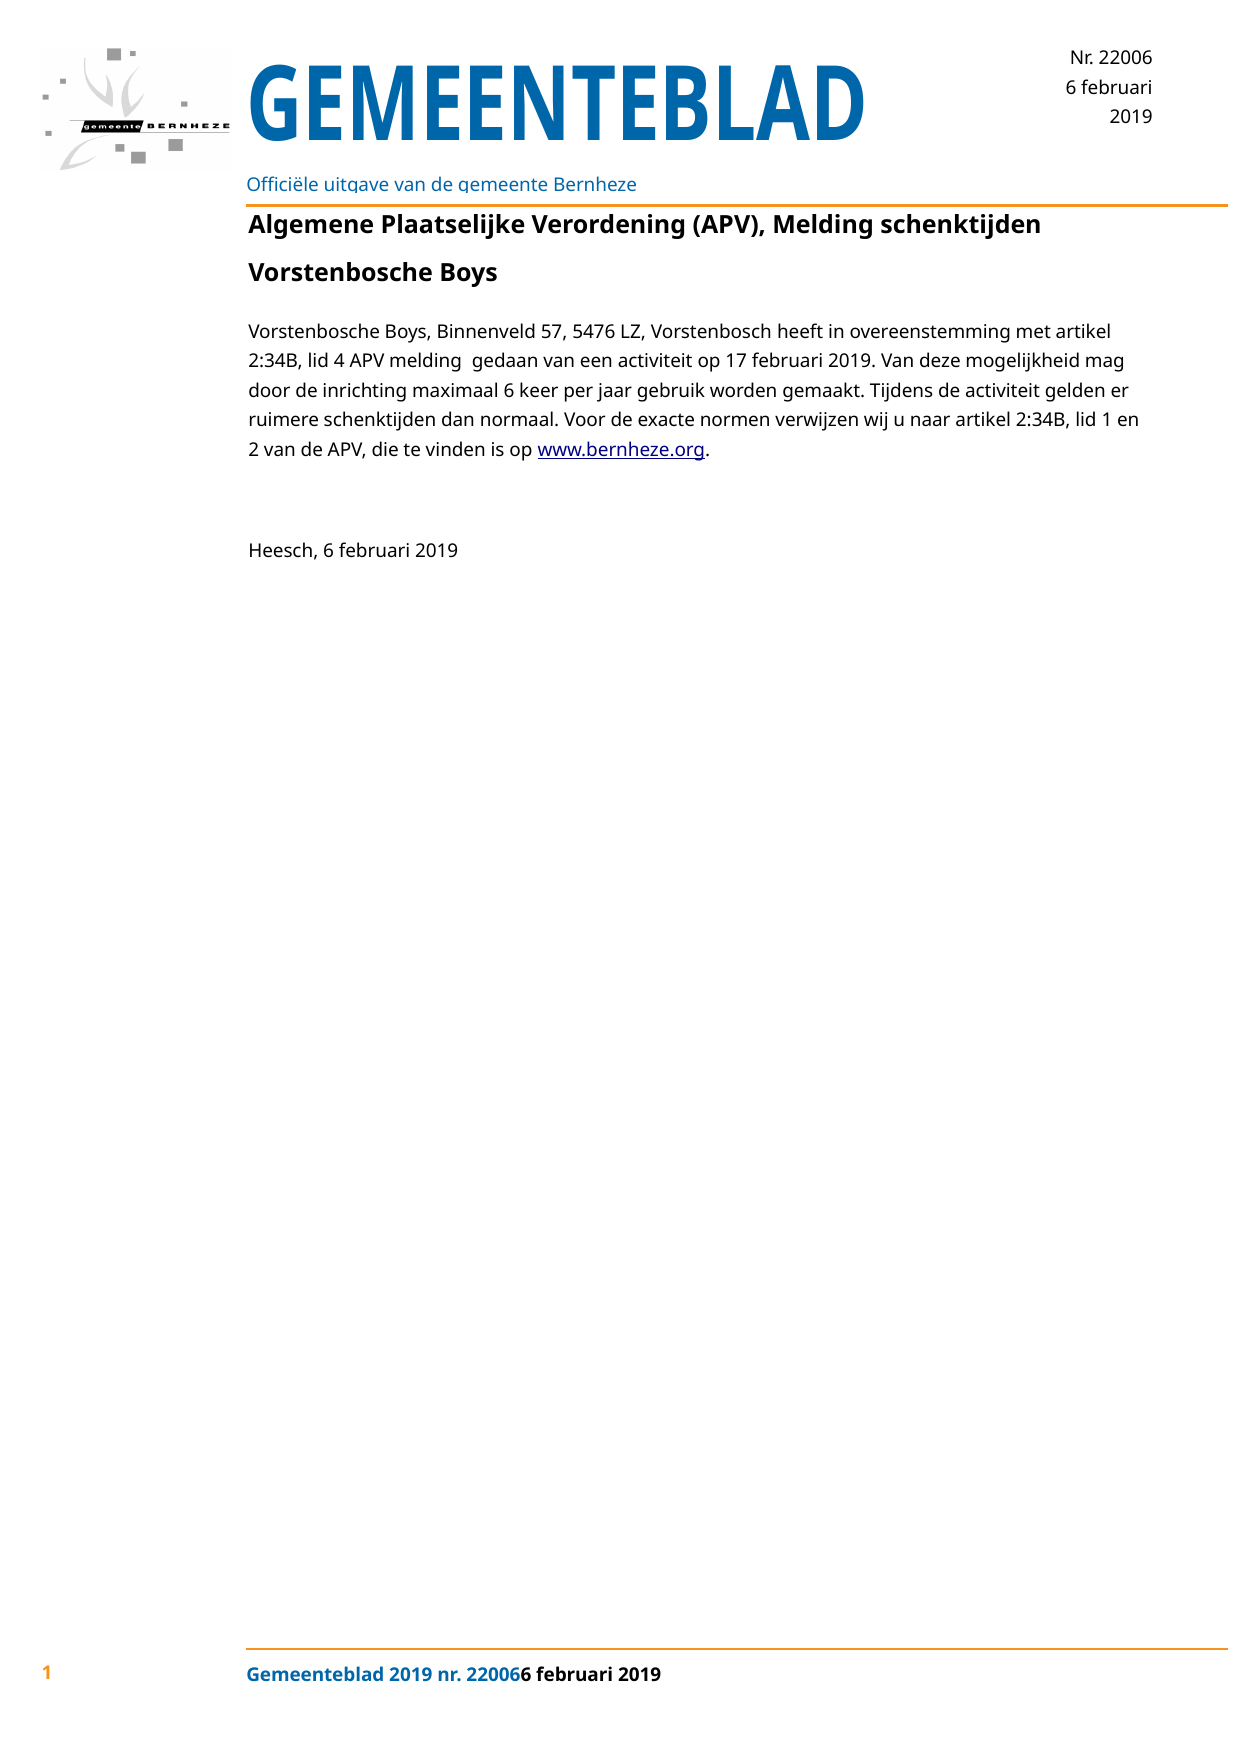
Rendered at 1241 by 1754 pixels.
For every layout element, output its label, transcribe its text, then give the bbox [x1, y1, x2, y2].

text Vorstenbosche Boys, Binnenveld 57, 5476 LZ, Vorstenbosch heeft in overeenstemming met artikel 2:34B, lid 4 APV melding gedaan van een activiteit op 17 februari 2019. Van deze mogelijkheid mag door de inrichting maximaal 6 keer per jaar gebruik worden gemaakt. Tijdens de activiteit gelden er ruimere schenktijden dan normaal. Voor de exacte normen verwijzen wij u naar artikel 2:34B, lid 1 en 2 van de APV, die te vinden is op www.bernheze.org. [248, 318, 1152, 462]
text Heesch, 6 februari 2019 [248, 537, 1152, 563]
text Algemene Plaatselijke Verordening (APV), Melding schenktijden Vorstenbosche Boys [248, 207, 1152, 288]
picture [41, 47, 231, 172]
